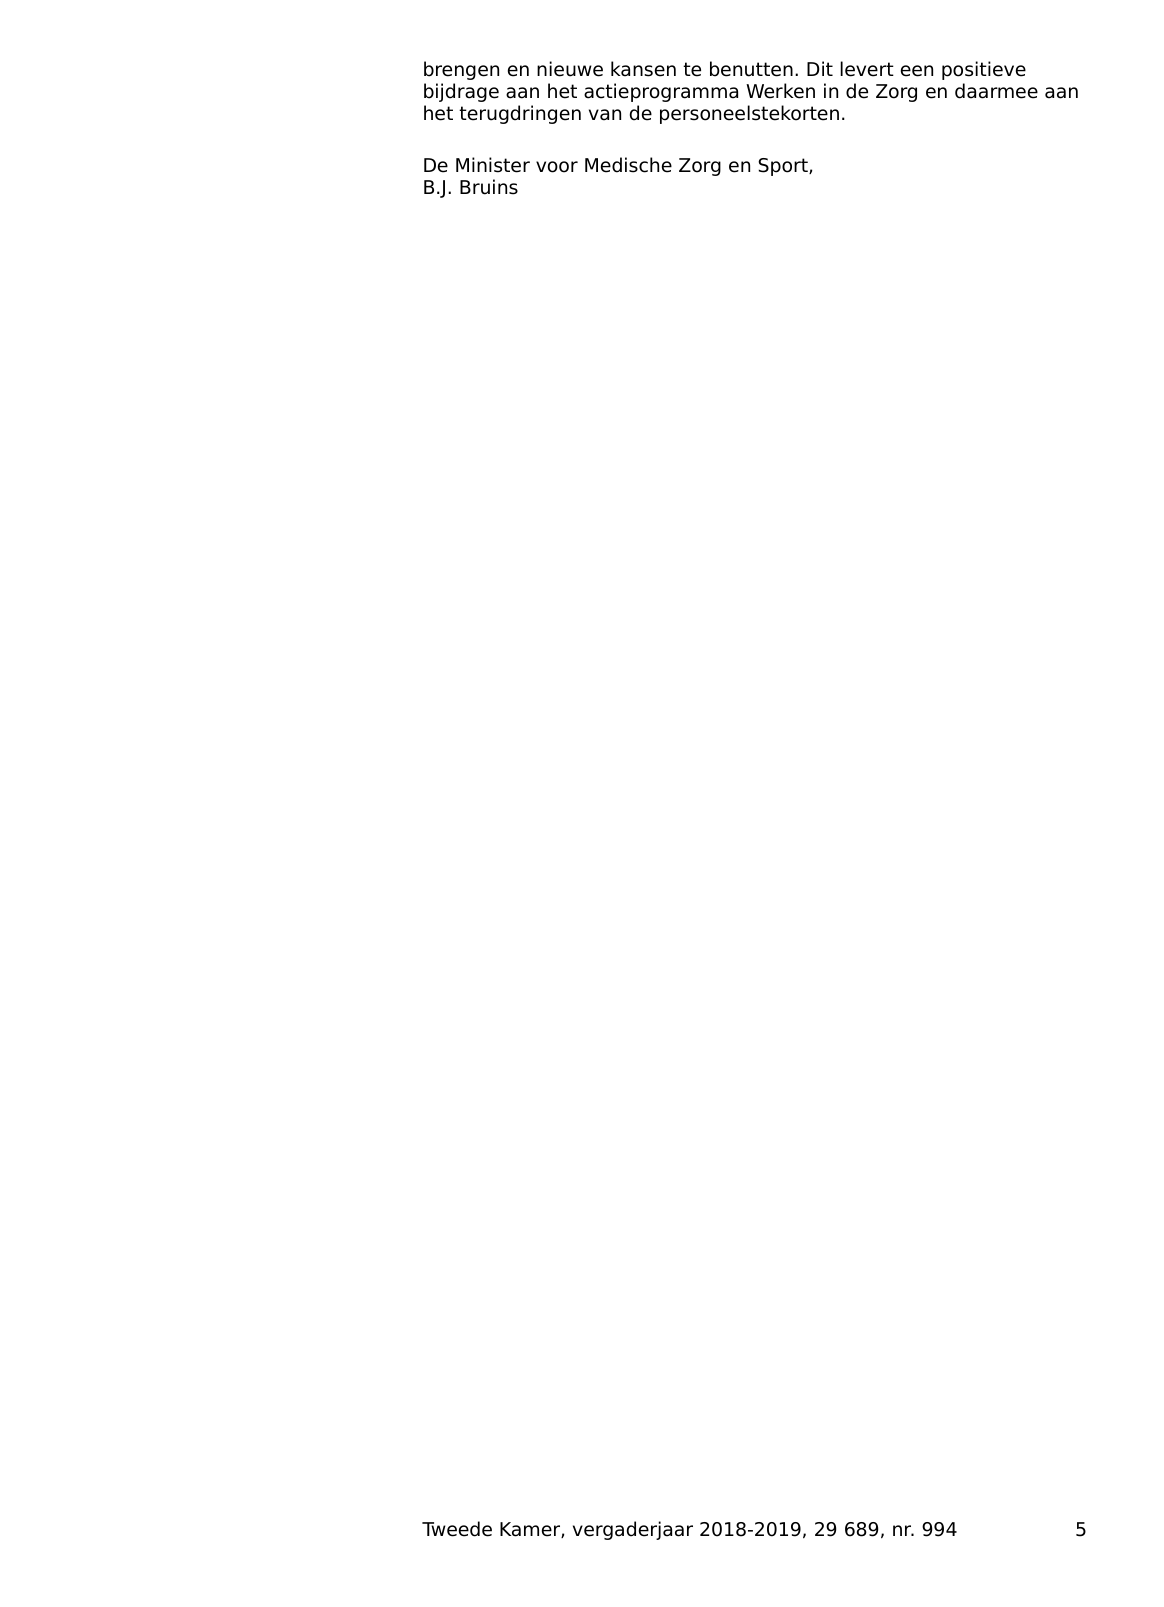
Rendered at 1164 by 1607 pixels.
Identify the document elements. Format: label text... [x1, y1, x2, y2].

text brengen en nieuwe kansen te benutten. Dit levert een positieve bijdrage aan het actieprogramma Werken in de Zorg en daarmee aan het terugdringen van de personeelstekorten. [422, 59, 1087, 125]
text De Minister voor Medische Zorg en Sport, B.J. Bruins [422, 155, 1087, 199]
